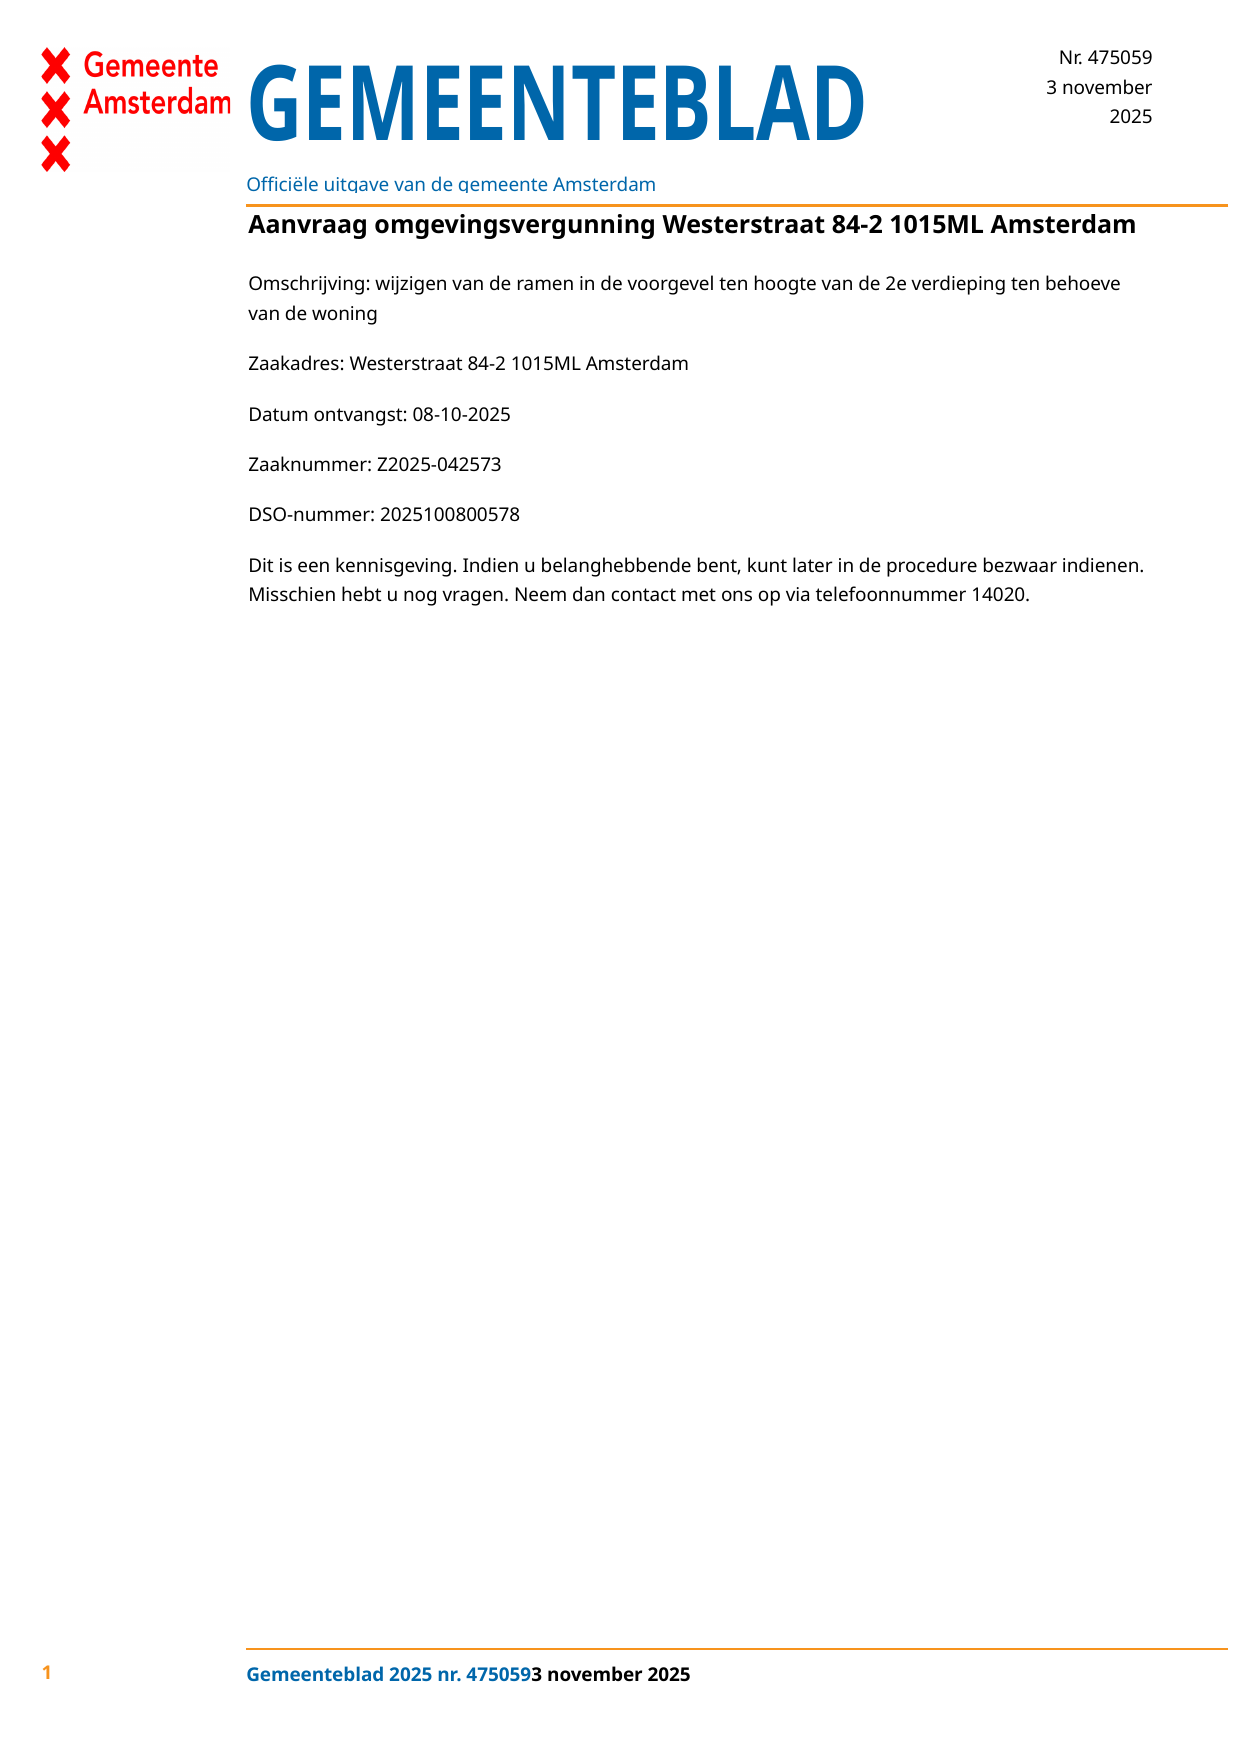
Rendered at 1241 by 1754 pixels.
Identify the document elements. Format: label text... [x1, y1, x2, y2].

text Omschrijving: wijzigen van de ramen in de voorgevel ten hoogte van de 2e verdieping ten behoeve van de woning [248, 270, 1152, 326]
text DSO-nummer: 2025100800578 [248, 502, 1152, 527]
text Aanvraag omgevingsvergunning Westerstraat 84-2 1015ML Amsterdam [248, 207, 1152, 241]
text Datum ontvangst: 08-10-2025 [248, 401, 1152, 426]
text Zaaknummer: Z2025-042573 [248, 451, 1152, 477]
picture [41, 47, 231, 172]
text Zaakadres: Westerstraat 84-2 1015ML Amsterdam [248, 350, 1152, 376]
text Dit is een kennisgeving. Indien u belanghebbende bent, kunt later in de procedure bezwaar indienen. Misschien hebt u nog vragen. Neem dan contact met ons op via telefoonnummer 14020. [248, 552, 1152, 607]
